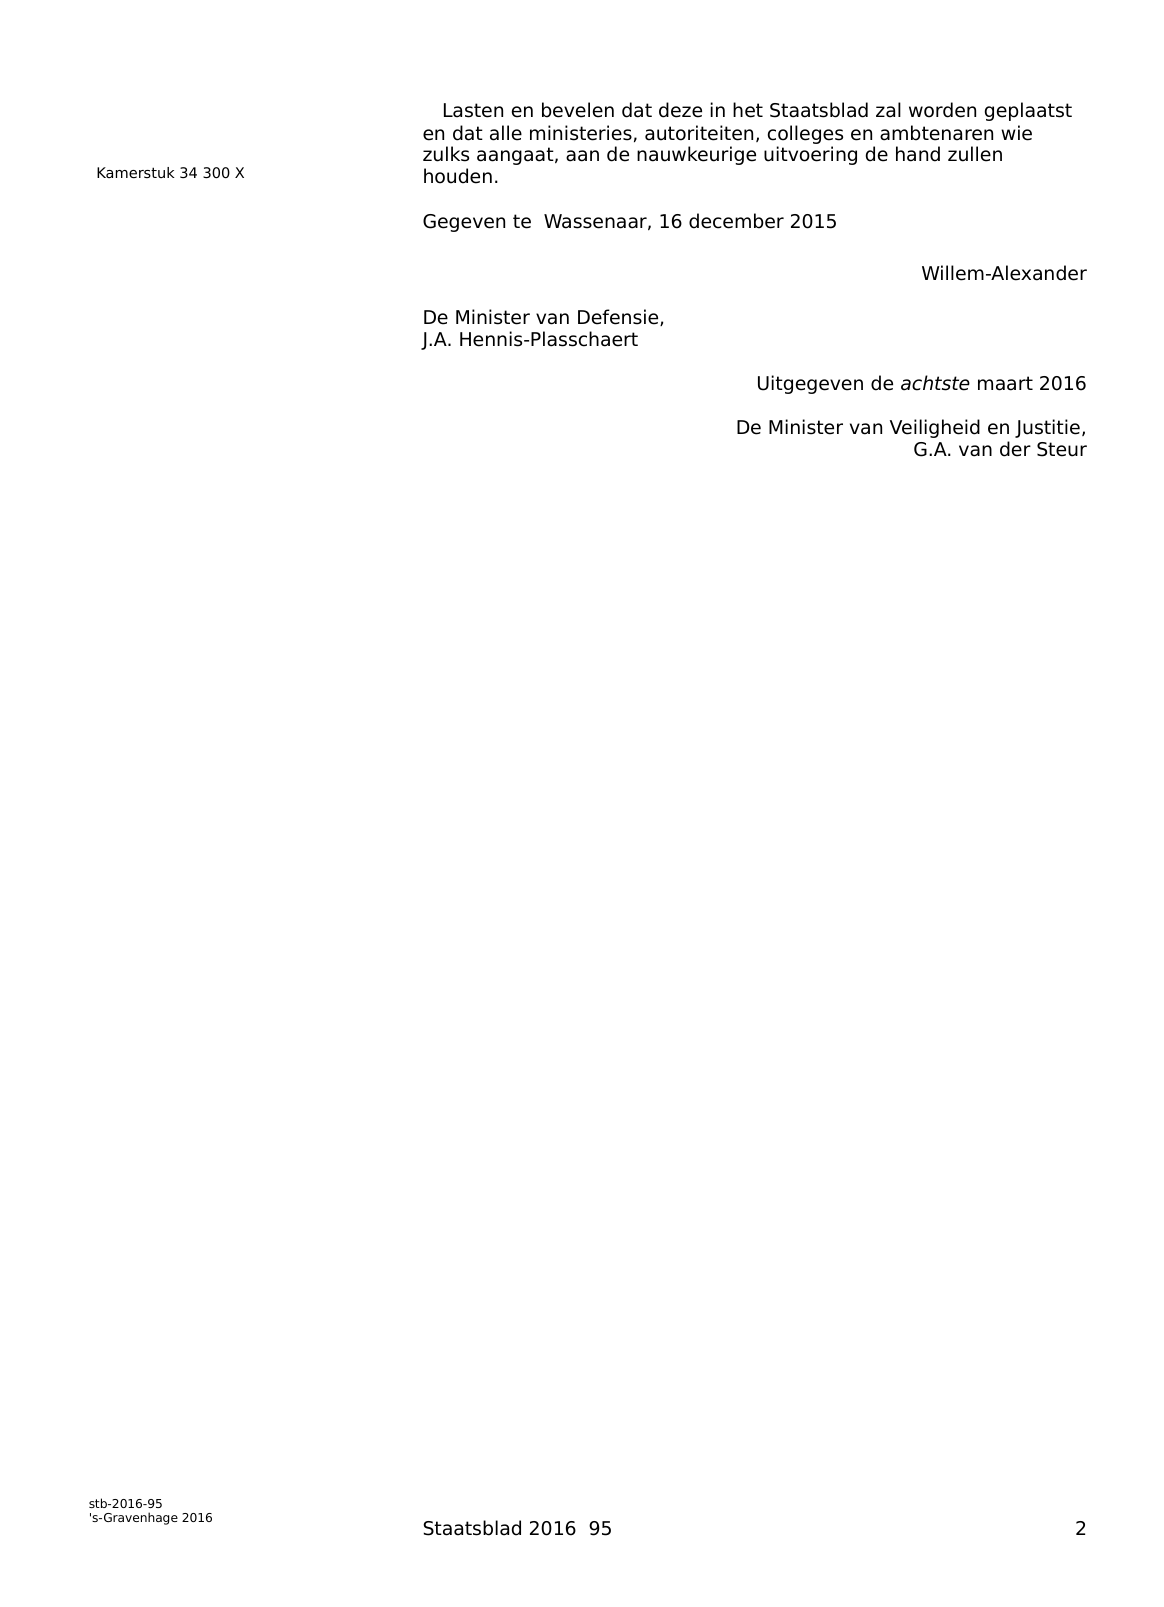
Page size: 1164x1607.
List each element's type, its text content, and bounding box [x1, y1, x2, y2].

text Lasten en bevelen dat deze in het Staatsblad zal worden geplaatst en dat alle ministeries, autoriteiten, colleges en ambtenaren wie zulks aangaat, aan de nauwkeurige uitvoering de hand zullen houden. [422, 100, 1087, 188]
text Kamerstuk 34 300 X [77, 165, 396, 182]
text Gegeven te Wassenaar, 16 december 2015 [422, 211, 1087, 232]
text Uitgegeven de achtste maart 2016 [422, 373, 1087, 395]
text De Minister van Veiligheid en Justitie, G.A. van der Steur [422, 417, 1087, 461]
text Willem-Alexander [422, 262, 1087, 284]
text De Minister van Defensie, J.A. Hennis-Plasschaert [422, 307, 1087, 351]
text 's-Gravenhage 2016 [88, 1511, 323, 1525]
text stb-2016-95 [88, 1497, 323, 1511]
